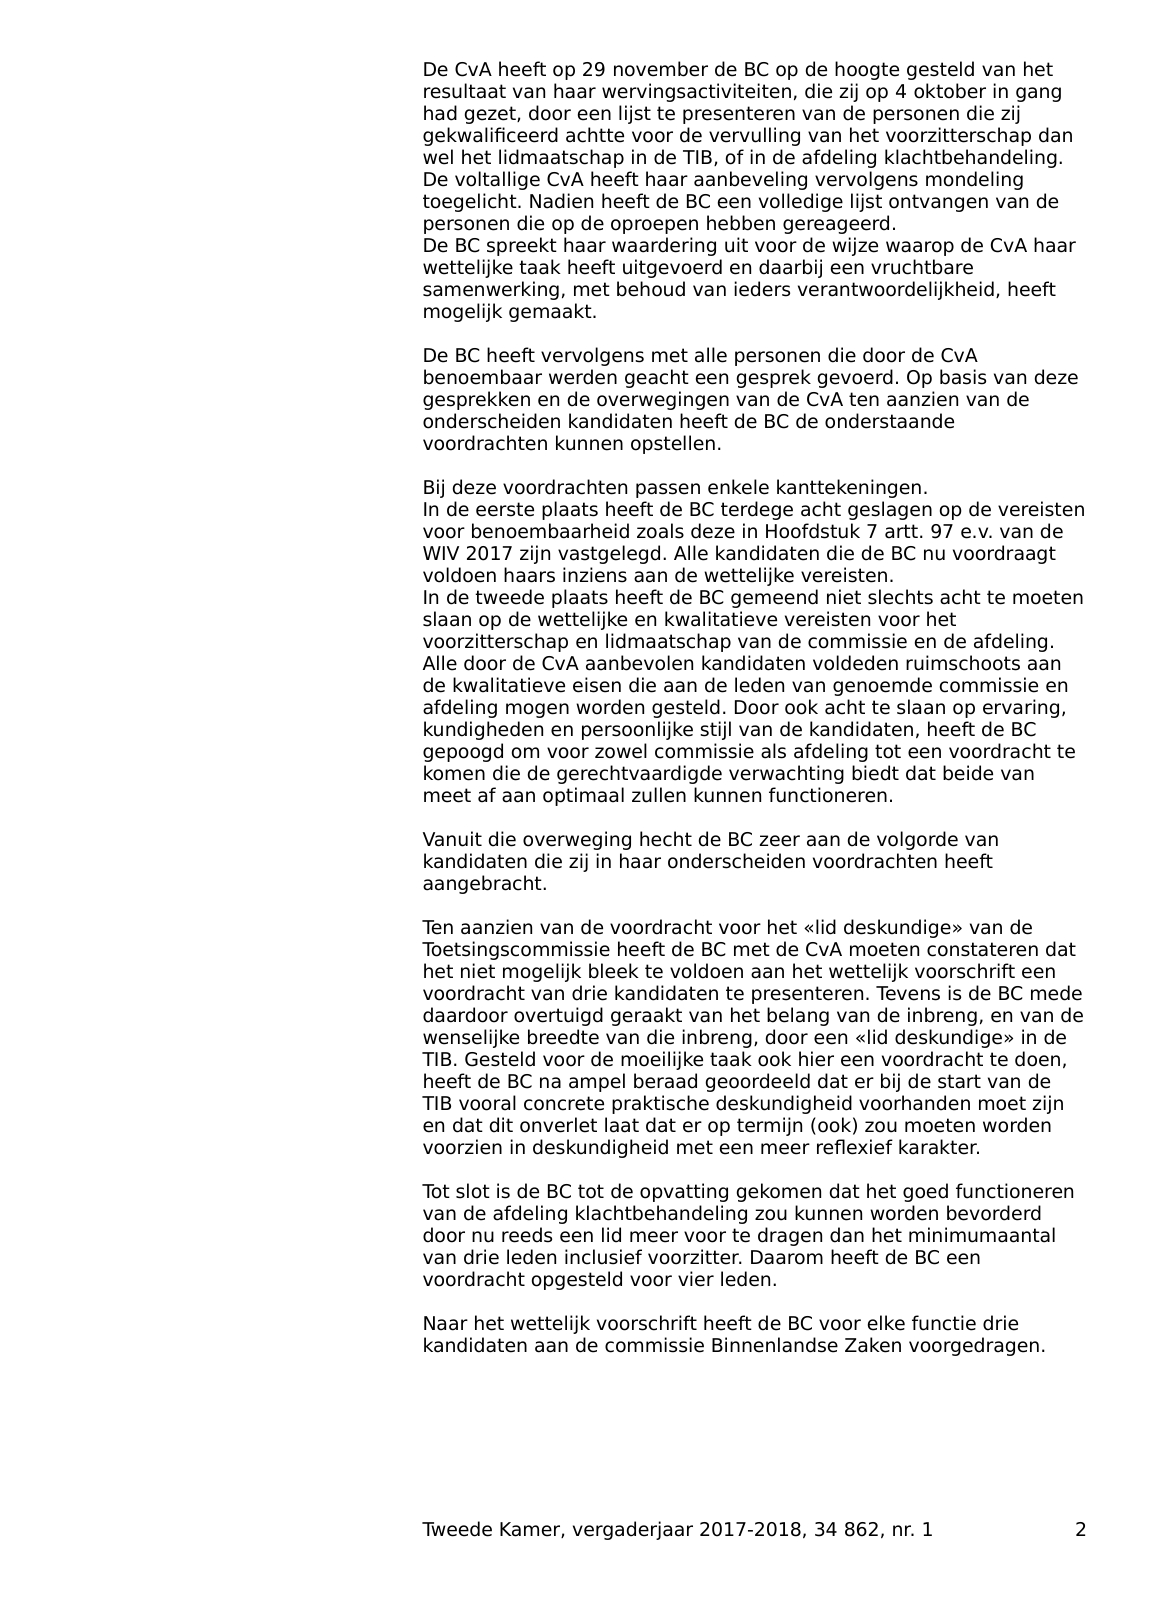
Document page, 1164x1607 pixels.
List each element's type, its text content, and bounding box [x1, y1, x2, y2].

text Vanuit die overweging hecht de BC zeer aan de volgorde van kandidaten die zij in haar onderscheiden voordrachten heeft aangebracht. [422, 829, 1087, 895]
text In de tweede plaats heeft de BC gemeend niet slechts acht te moeten slaan op de wettelijke en kwalitatieve vereisten voor het voorzitterschap en lidmaatschap van de commissie en de afdeling. Alle door de CvA aanbevolen kandidaten voldeden ruimschoots aan de kwalitatieve eisen die aan de leden van genoemde commissie en afdeling mogen worden gesteld. Door ook acht te slaan op ervaring, kundigheden en persoonlijke stijl van de kandidaten, heeft de BC gepoogd om voor zowel commissie als afdeling tot een voordracht te komen die de gerechtvaardigde verwachting biedt dat beide van meet af aan optimaal zullen kunnen functioneren. [422, 587, 1087, 807]
text Bij deze voordrachten passen enkele kanttekeningen. [422, 477, 1087, 499]
text De BC heeft vervolgens met alle personen die door de CvA benoembaar werden geacht een gesprek gevoerd. Op basis van deze gesprekken en de overwegingen van de CvA ten aanzien van de onderscheiden kandidaten heeft de BC de onderstaande voordrachten kunnen opstellen. [422, 345, 1087, 455]
text Naar het wettelijk voorschrift heeft de BC voor elke functie drie kandidaten aan de commissie Binnenlandse Zaken voorgedragen. [422, 1313, 1087, 1357]
text Ten aanzien van de voordracht voor het «lid deskundige» van de Toetsingscommissie heeft de BC met de CvA moeten constateren dat het niet mogelijk bleek te voldoen aan het wettelijk voorschrift een voordracht van drie kandidaten te presenteren. Tevens is de BC mede daardoor overtuigd geraakt van het belang van de inbreng, en van de wenselijke breedte van die inbreng, door een «lid deskundige» in de TIB. Gesteld voor de moeilijke taak ook hier een voordracht te doen, heeft de BC na ampel beraad geoordeeld dat er bij de start van de TIB vooral concrete praktische deskundigheid voorhanden moet zijn en dat dit onverlet laat dat er op termijn (ook) zou moeten worden voorzien in deskundigheid met een meer reflexief karakter. [422, 917, 1087, 1159]
text Tot slot is de BC tot de opvatting gekomen dat het goed functioneren van de afdeling klachtbehandeling zou kunnen worden bevorderd door nu reeds een lid meer voor te dragen dan het minimumaantal van drie leden inclusief voorzitter. Daarom heeft de BC een voordracht opgesteld voor vier leden. [422, 1181, 1087, 1291]
text De CvA heeft op 29 november de BC op de hoogte gesteld van het resultaat van haar wervingsactiviteiten, die zij op 4 oktober in gang had gezet, door een lijst te presenteren van de personen die zij gekwalificeerd achtte voor de vervulling van het voorzitterschap dan wel het lidmaatschap in de TIB, of in de afdeling klachtbehandeling. De voltallige CvA heeft haar aanbeveling vervolgens mondeling toegelicht. Nadien heeft de BC een volledige lijst ontvangen van de personen die op de oproepen hebben gereageerd. [422, 59, 1087, 235]
text De BC spreekt haar waardering uit voor de wijze waarop de CvA haar wettelijke taak heeft uitgevoerd en daarbij een vruchtbare samenwerking, met behoud van ieders verantwoordelijkheid, heeft mogelijk gemaakt. [422, 235, 1087, 323]
text In de eerste plaats heeft de BC terdege acht geslagen op de vereisten voor benoembaarheid zoals deze in Hoofdstuk 7 artt. 97 e.v. van de WIV 2017 zijn vastgelegd. Alle kandidaten die de BC nu voordraagt voldoen haars inziens aan de wettelijke vereisten. [422, 499, 1087, 587]
